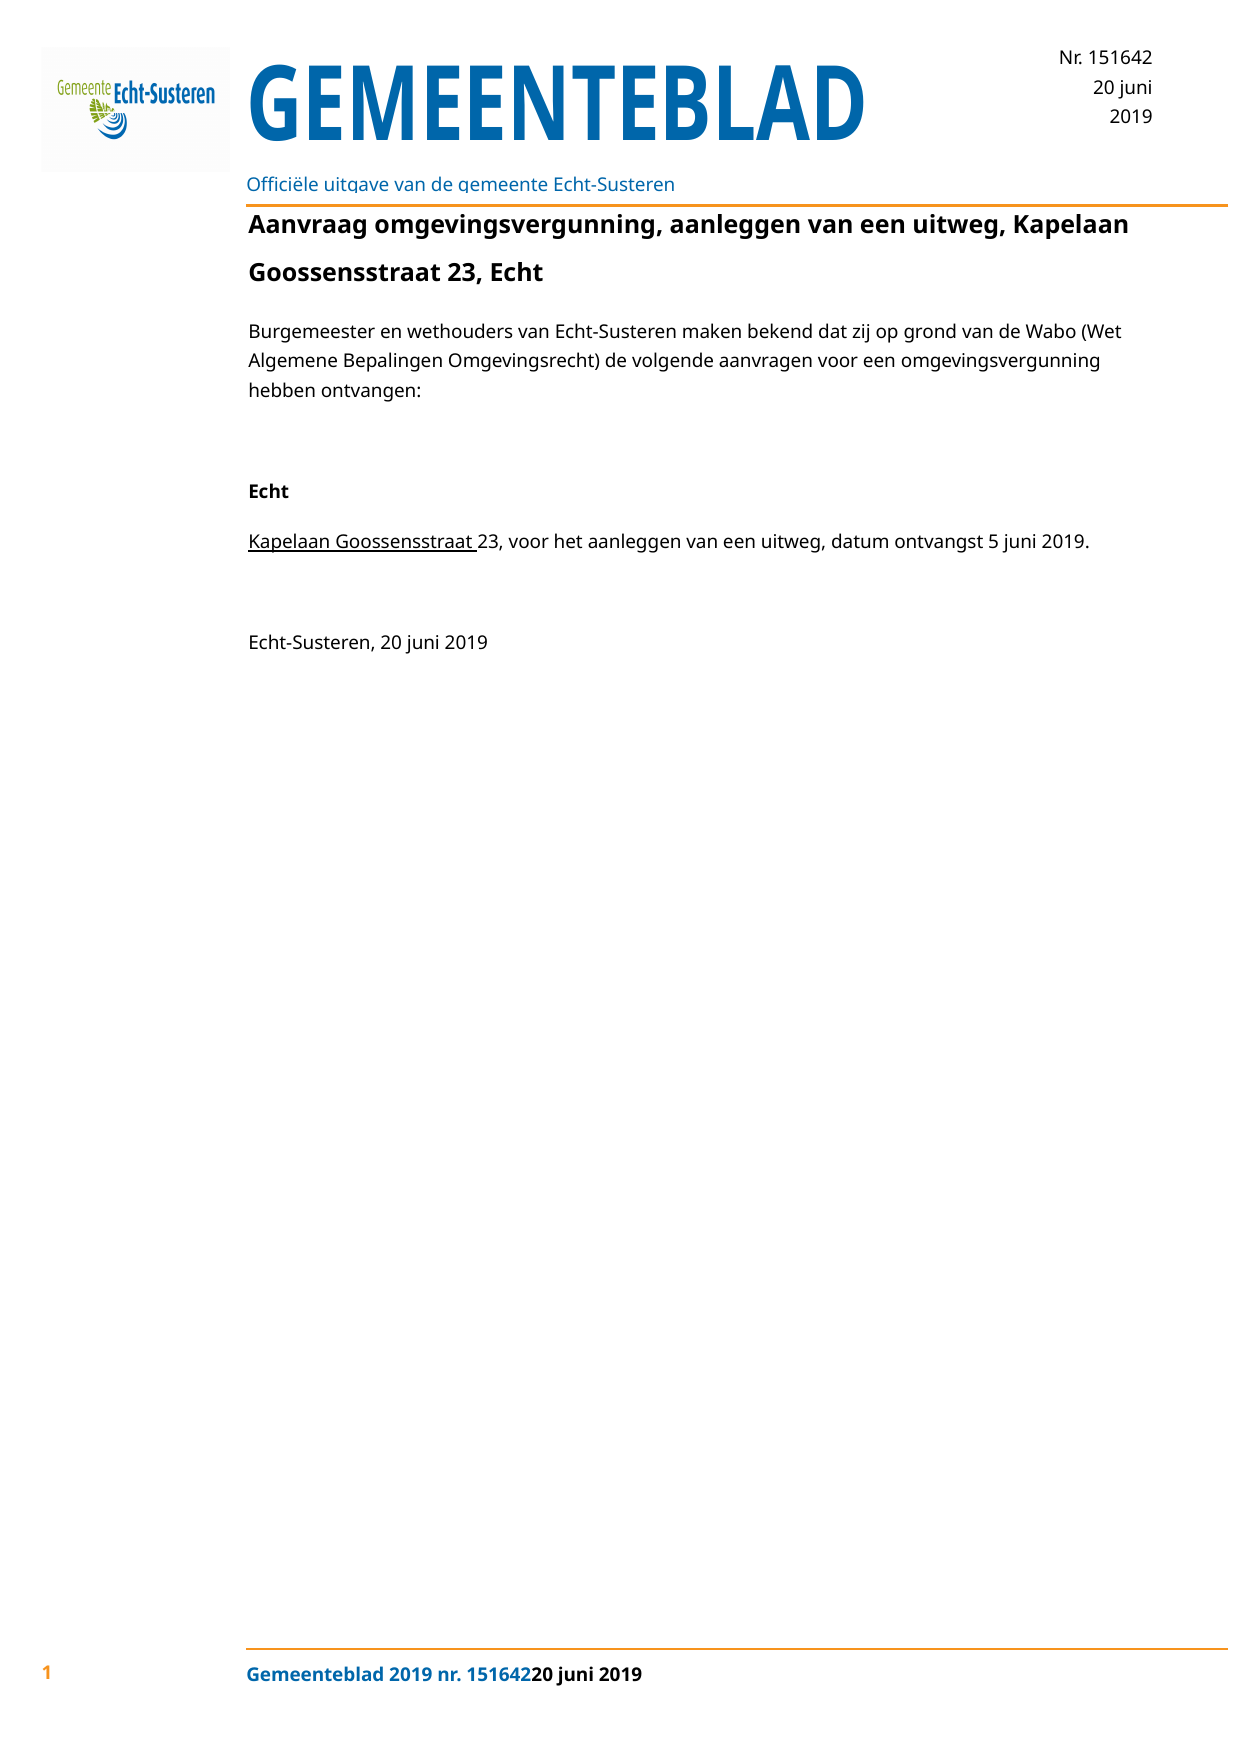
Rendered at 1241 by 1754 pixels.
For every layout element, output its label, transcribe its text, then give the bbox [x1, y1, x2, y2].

text Burgemeester en wethouders van Echt-Susteren maken bekend dat zij op grond van de Wabo (Wet Algemene Bepalingen Omgevingsrecht) de volgende aanvragen voor een omgevingsvergunning hebben ontvangen: [248, 318, 1152, 403]
picture [41, 47, 231, 172]
text Aanvraag omgevingsvergunning, aanleggen van een uitweg, Kapelaan Goossensstraat 23, Echt [248, 207, 1152, 288]
text Echt [248, 478, 1152, 504]
text Echt-Susteren, 20 juni 2019 [248, 629, 1152, 655]
text Kapelaan Goossensstraat 23, voor het aanleggen van een uitweg, datum ontvangst 5 juni 2019. [248, 528, 1152, 554]
